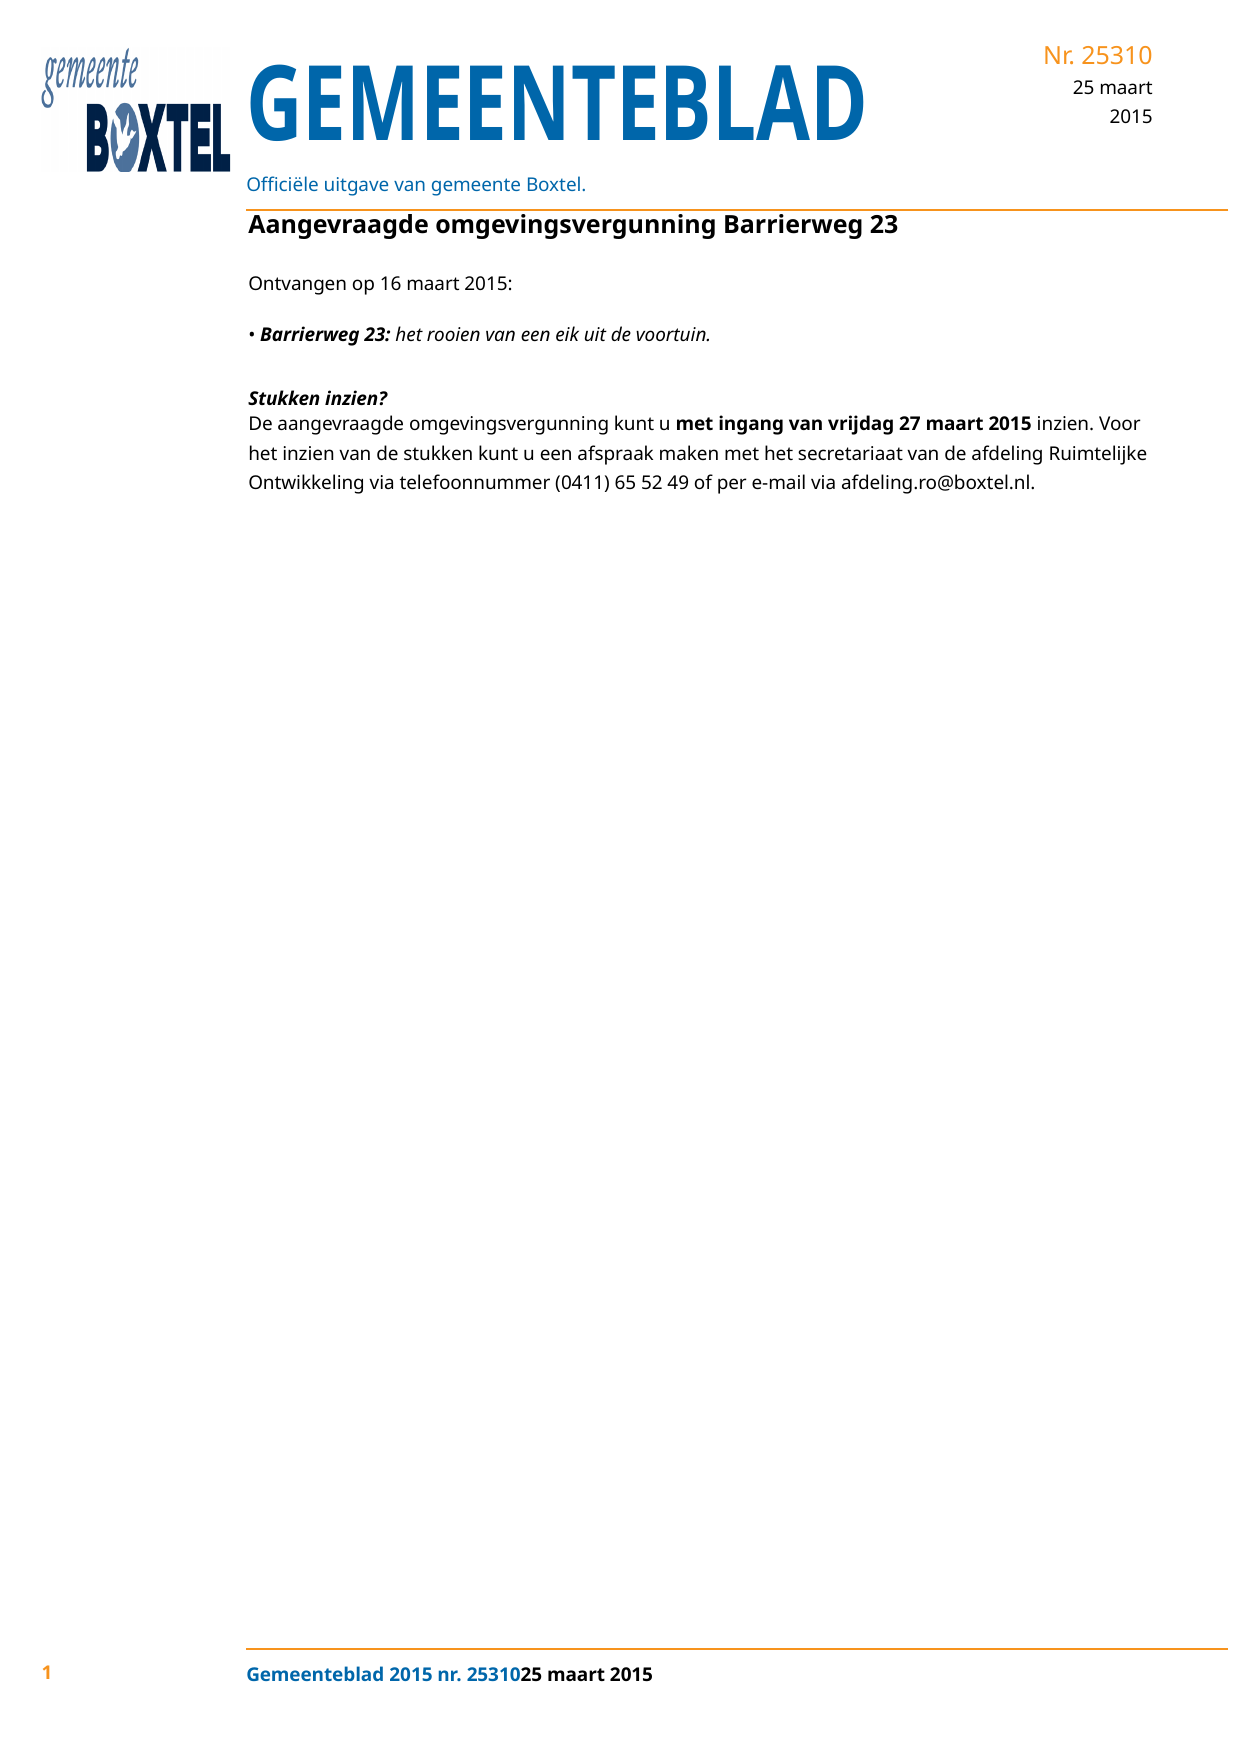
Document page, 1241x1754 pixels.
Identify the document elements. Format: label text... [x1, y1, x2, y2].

text • Barrierweg 23: het rooien van een eik uit de voortuin. [248, 321, 1152, 346]
text Stukken inzien? [248, 385, 1152, 410]
text De aangevraagde omgevingsvergunning kunt u met ingang van vrijdag 27 maart 2015 inzien. Voor het inzien van de stukken kunt u een afspraak maken met het secretariaat van de afdeling Ruimtelijke Ontwikkeling via telefoonnummer (0411) 65 52 49 of per e-mail via afdeling.ro@boxtel.nl. [248, 410, 1152, 495]
text Ontvangen op 16 maart 2015: [248, 270, 1152, 296]
picture [41, 47, 231, 172]
text Aangevraagde omgevingsvergunning Barrierweg 23 [248, 211, 1152, 241]
